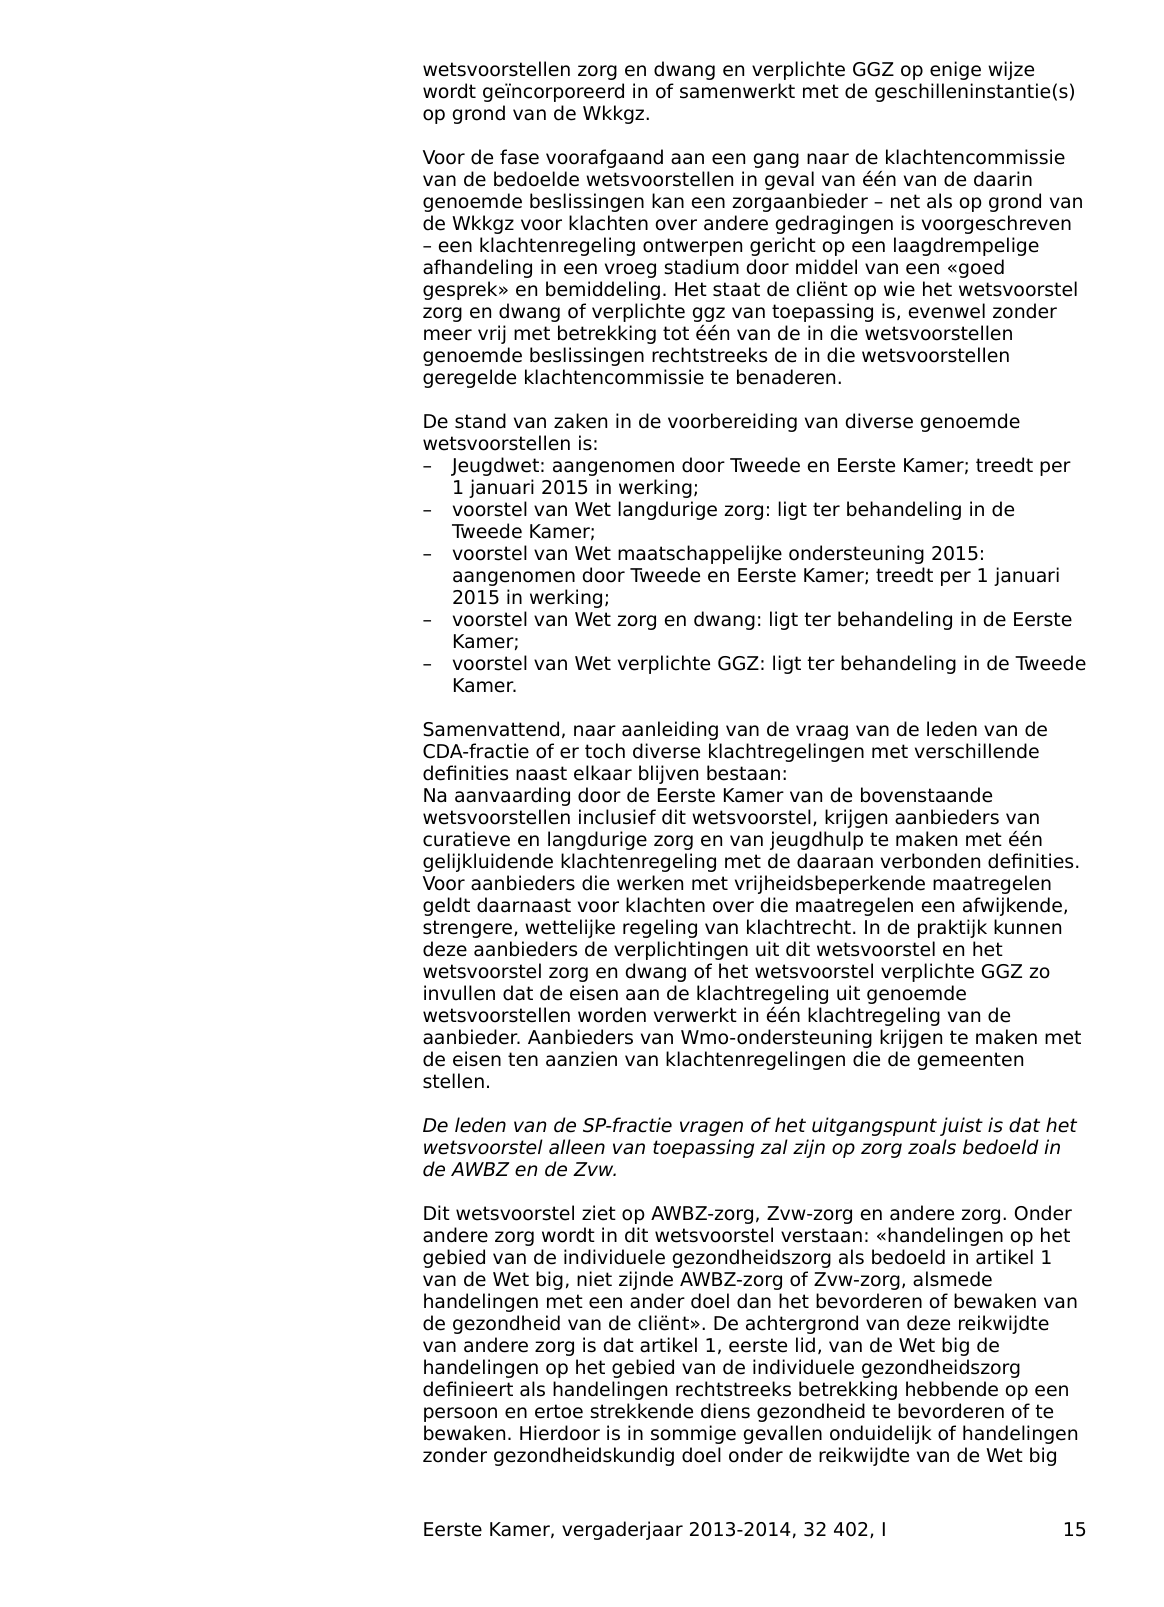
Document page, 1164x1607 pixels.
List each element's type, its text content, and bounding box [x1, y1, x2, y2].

text wetsvoorstellen zorg en dwang en verplichte GGZ op enige wijze wordt geïncorporeerd in of samenwerkt met de geschilleninstantie(s) op grond van de Wkkgz. [422, 59, 1087, 125]
text – Jeugdwet: aangenomen door Tweede en Eerste Kamer; treedt per 1 januari 2015 in werking; [422, 455, 1087, 499]
text Samenvattend, naar aanleiding van de vraag van de leden van de CDA-fractie of er toch diverse klachtregelingen met verschillende definities naast elkaar blijven bestaan: [422, 719, 1087, 785]
text Dit wetsvoorstel ziet op AWBZ-zorg, Zvw-zorg en andere zorg. Onder andere zorg wordt in dit wetsvoorstel verstaan: «handelingen op het gebied van de individuele gezondheidszorg als bedoeld in artikel 1 van de Wet big, niet zijnde AWBZ-zorg of Zvw-zorg, alsmede handelingen met een ander doel dan het bevorderen of bewaken van de gezondheid van de cliënt». De achtergrond van deze reikwijdte van andere zorg is dat artikel 1, eerste lid, van de Wet big de handelingen op het gebied van de individuele gezondheidszorg definieert als handelingen rechtstreeks betrekking hebbende op een persoon en ertoe strekkende diens gezondheid te bevorderen of te bewaken. Hierdoor is in sommige gevallen onduidelijk of handelingen zonder gezondheidskundig doel onder de reikwijdte van de Wet big [422, 1203, 1087, 1467]
text – voorstel van Wet verplichte GGZ: ligt ter behandeling in de Tweede Kamer. [422, 653, 1087, 697]
text – voorstel van Wet maatschappelijke ondersteuning 2015: aangenomen door Tweede en Eerste Kamer; treedt per 1 januari 2015 in werking; [422, 543, 1087, 609]
text Voor de fase voorafgaand aan een gang naar de klachtencommissie van de bedoelde wetsvoorstellen in geval van één van de daarin genoemde beslissingen kan een zorgaanbieder – net als op grond van de Wkkgz voor klachten over andere gedragingen is voorgeschreven – een klachtenregeling ontwerpen gericht op een laagdrempelige afhandeling in een vroeg stadium door middel van een «goed gesprek» en bemiddeling. Het staat de cliënt op wie het wetsvoorstel zorg en dwang of verplichte ggz van toepassing is, evenwel zonder meer vrij met betrekking tot één van de in die wetsvoorstellen genoemde beslissingen rechtstreeks de in die wetsvoorstellen geregelde klachtencommissie te benaderen. [422, 147, 1087, 389]
text – voorstel van Wet langdurige zorg: ligt ter behandeling in de Tweede Kamer; [422, 499, 1087, 543]
text – voorstel van Wet zorg en dwang: ligt ter behandeling in de Eerste Kamer; [422, 609, 1087, 653]
text De stand van zaken in de voorbereiding van diverse genoemde wetsvoorstellen is: [422, 411, 1087, 455]
text De leden van de SP-fractie vragen of het uitgangspunt juist is dat het wetsvoorstel alleen van toepassing zal zijn op zorg zoals bedoeld in de AWBZ en de Zvw. [422, 1115, 1087, 1181]
text Na aanvaarding door de Eerste Kamer van de bovenstaande wetsvoorstellen inclusief dit wetsvoorstel, krijgen aanbieders van curatieve en langdurige zorg en van jeugdhulp te maken met één gelijkluidende klachtenregeling met de daaraan verbonden definities. Voor aanbieders die werken met vrijheidsbeperkende maatregelen geldt daarnaast voor klachten over die maatregelen een afwijkende, strengere, wettelijke regeling van klachtrecht. In de praktijk kunnen deze aanbieders de verplichtingen uit dit wetsvoorstel en het wetsvoorstel zorg en dwang of het wetsvoorstel verplichte GGZ zo invullen dat de eisen aan de klachtregeling uit genoemde wetsvoorstellen worden verwerkt in één klachtregeling van de aanbieder. Aanbieders van Wmo-ondersteuning krijgen te maken met de eisen ten aanzien van klachtenregelingen die de gemeenten stellen. [422, 785, 1087, 1093]
